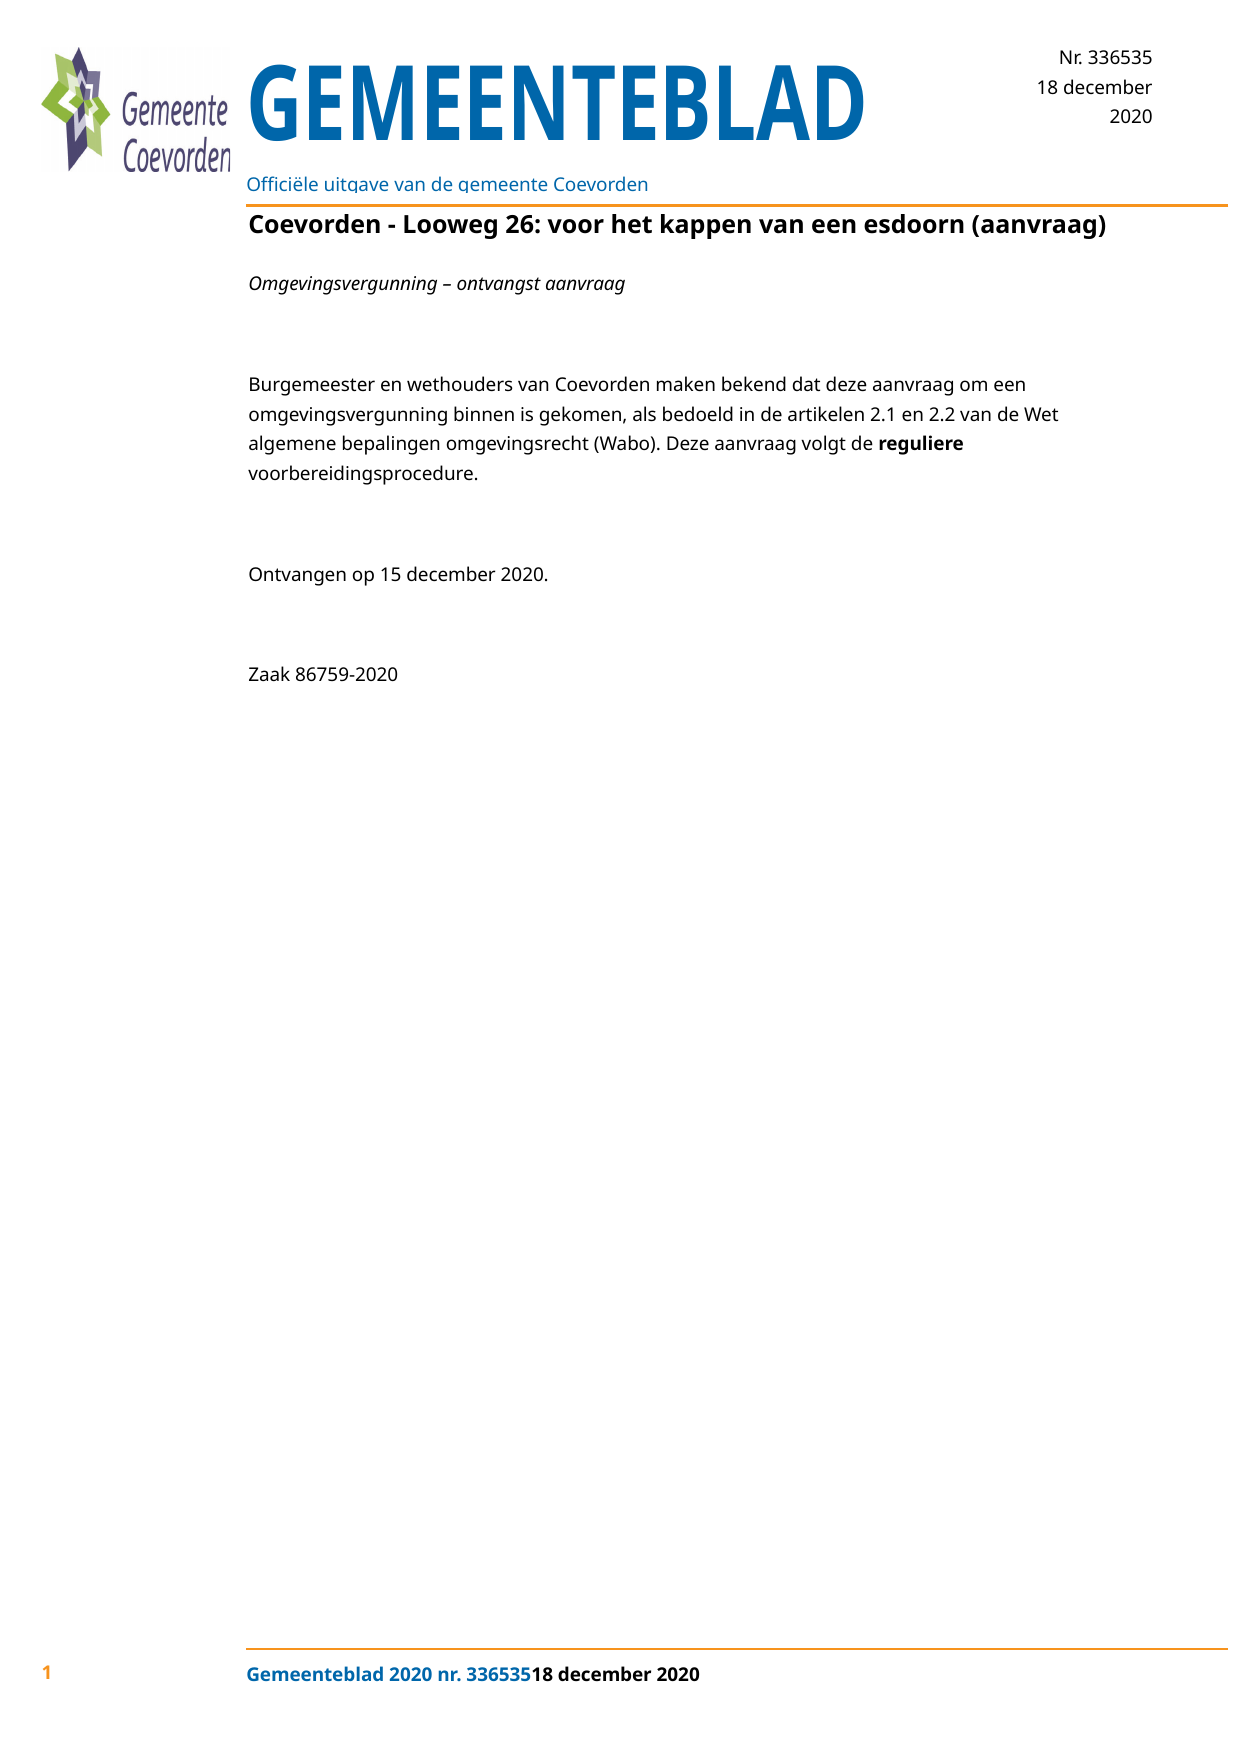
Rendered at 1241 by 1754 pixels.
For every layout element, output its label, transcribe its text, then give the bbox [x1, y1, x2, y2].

text Ontvangen op 15 december 2020. [248, 561, 1152, 586]
text Zaak 86759-2020 [248, 662, 1152, 687]
picture [41, 47, 231, 172]
text Burgemeester en wethouders van Coevorden maken bekend dat deze aanvraag om een omgevingsvergunning binnen is gekomen, als bedoeld in de artikelen 2.1 en 2.2 van de Wet algemene bepalingen omgevingsrecht (Wabo). Deze aanvraag volgt de reguliere voorbereidingsprocedure. [248, 371, 1152, 486]
text Omgevingsvergunning – ontvangst aanvraag [248, 270, 1152, 296]
text Coevorden - Looweg 26: voor het kappen van een esdoorn (aanvraag) [248, 207, 1152, 241]
